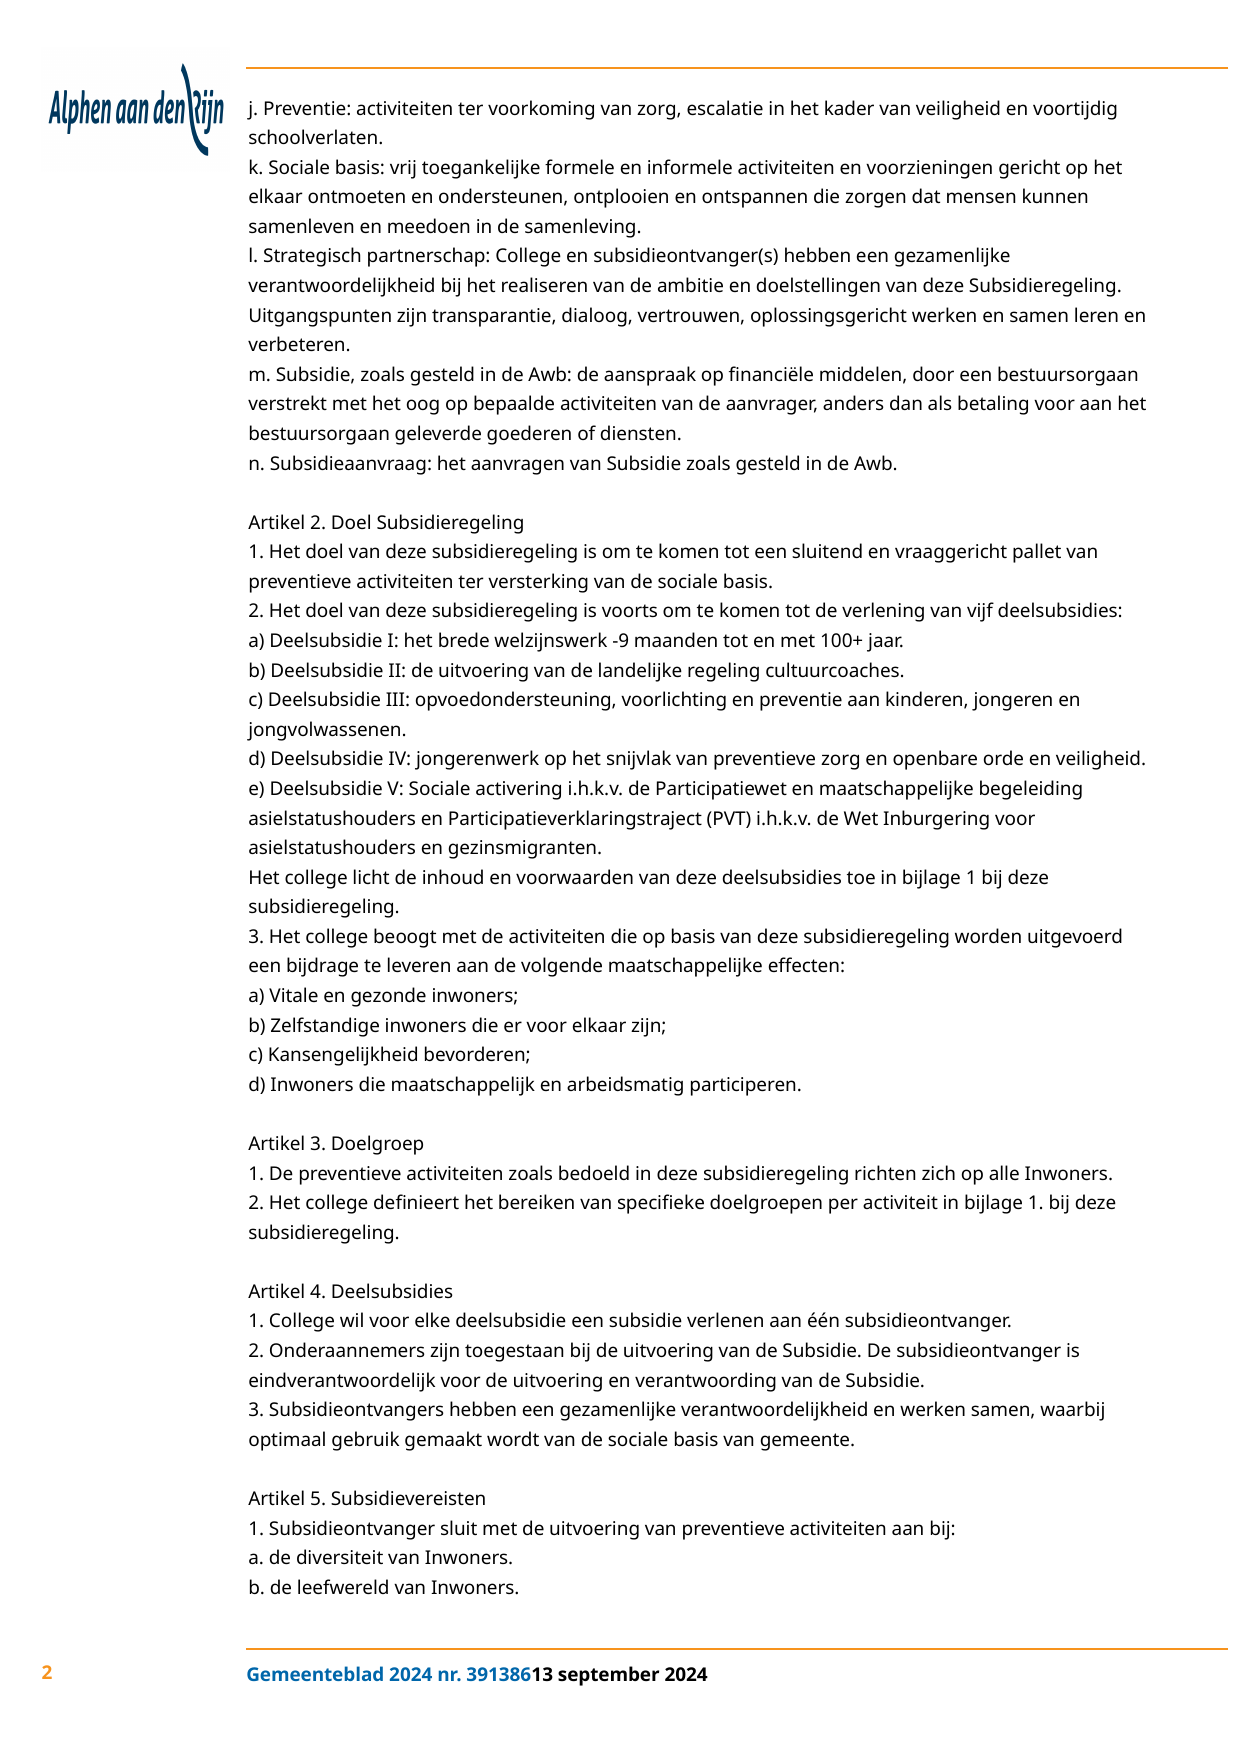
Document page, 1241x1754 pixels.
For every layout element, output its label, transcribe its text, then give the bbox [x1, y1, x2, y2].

text Artikel 3. Doelgroep [248, 1130, 1152, 1156]
text c) Kansengelijkheid bevorderen; [248, 1041, 1152, 1067]
text 1. Subsidieontvanger sluit met de uitvoering van preventieve activiteiten aan bij: [248, 1515, 1152, 1541]
text 2. Het doel van deze subsidieregeling is voorts om te komen tot de verlening van vijf deelsubsidies: [248, 598, 1152, 623]
text a) Vitale en gezonde inwoners; [248, 982, 1152, 1008]
text 1. De preventieve activiteiten zoals bedoeld in deze subsidieregeling richten zich op alle Inwoners. [248, 1160, 1152, 1186]
text c) Deelsubsidie III: opvoedondersteuning, voorlichting en preventie aan kinderen, jongeren en jongvolwassenen. [248, 686, 1152, 742]
text d) Inwoners die maatschappelijk en arbeidsmatig participeren. [248, 1071, 1152, 1097]
text 2. Het college definieert het bereiken van specifieke doelgroepen per activiteit in bijlage 1. bij deze subsidieregeling. [248, 1189, 1152, 1245]
text Het college licht de inhoud en voorwaarden van deze deelsubsidies toe in bijlage 1 bij deze subsidieregeling. [248, 864, 1152, 919]
picture [41, 47, 231, 172]
text 2. Onderaannemers zijn toegestaan bij de uitvoering van de Subsidie. De subsidieontvanger is eindverantwoordelijk voor de uitvoering en verantwoording van de Subsidie. [248, 1337, 1152, 1393]
text Artikel 5. Subsidievereisten [248, 1485, 1152, 1511]
text a. de diversiteit van Inwoners. [248, 1544, 1152, 1570]
text d) Deelsubsidie IV: jongerenwerk op het snijvlak van preventieve zorg en openbare orde en veiligheid. [248, 746, 1152, 771]
text 1. College wil voor elke deelsubsidie een subsidie verlenen aan één subsidieontvanger. [248, 1308, 1152, 1333]
text l. Strategisch partnerschap: College en subsidieontvanger(s) hebben een gezamenlijke verantwoordelijkheid bij het realiseren van de ambitie en doelstellingen van deze Subsidieregeling. Uitgangspunten zijn transparantie, dialoog, vertrouwen, oplossingsgericht werken en samen leren en verbeteren. [248, 243, 1152, 357]
text 1. Het doel van deze subsidieregeling is om te komen tot een sluitend en vraaggericht pallet van preventieve activiteiten ter versterking van de sociale basis. [248, 538, 1152, 594]
text a) Deelsubsidie I: het brede welzijnswerk -9 maanden tot en met 100+ jaar. [248, 627, 1152, 653]
text n. Subsidieaanvraag: het aanvragen van Subsidie zoals gesteld in de Awb. [248, 450, 1152, 476]
text 3. Het college beoogt met de activiteiten die op basis van deze subsidieregeling worden uitgevoerd een bijdrage te leveren aan de volgende maatschappelijke effecten: [248, 923, 1152, 978]
text b) Deelsubsidie II: de uitvoering van de landelijke regeling cultuurcoaches. [248, 657, 1152, 683]
text b. de leefwereld van Inwoners. [248, 1574, 1152, 1600]
text b) Zelfstandige inwoners die er voor elkaar zijn; [248, 1012, 1152, 1038]
text e) Deelsubsidie V: Sociale activering i.h.k.v. de Participatiewet en maatschappelijke begeleiding asielstatushouders en Participatieverklaringstraject (PVT) i.h.k.v. de Wet Inburgering voor asielstatushouders en gezinsmigranten. [248, 775, 1152, 860]
text j. Preventie: activiteiten ter voorkoming van zorg, escalatie in het kader van veiligheid en voortijdig schoolverlaten. [248, 95, 1152, 150]
text Artikel 2. Doel Subsidieregeling [248, 509, 1152, 535]
text Artikel 4. Deelsubsidies [248, 1278, 1152, 1304]
text 3. Subsidieontvangers hebben een gezamenlijke verantwoordelijkheid en werken samen, waarbij optimaal gebruik gemaakt wordt van de sociale basis van gemeente. [248, 1396, 1152, 1452]
text k. Sociale basis: vrij toegankelijke formele en informele activiteiten en voorzieningen gericht op het elkaar ontmoeten en ondersteunen, ontplooien en ontspannen die zorgen dat mensen kunnen samenleven en meedoen in de samenleving. [248, 154, 1152, 239]
text m. Subsidie, zoals gesteld in de Awb: de aanspraak op financiële middelen, door een bestuursorgaan verstrekt met het oog op bepaalde activiteiten van de aanvrager, anders dan als betaling voor aan het bestuursorgaan geleverde goederen of diensten. [248, 361, 1152, 446]
